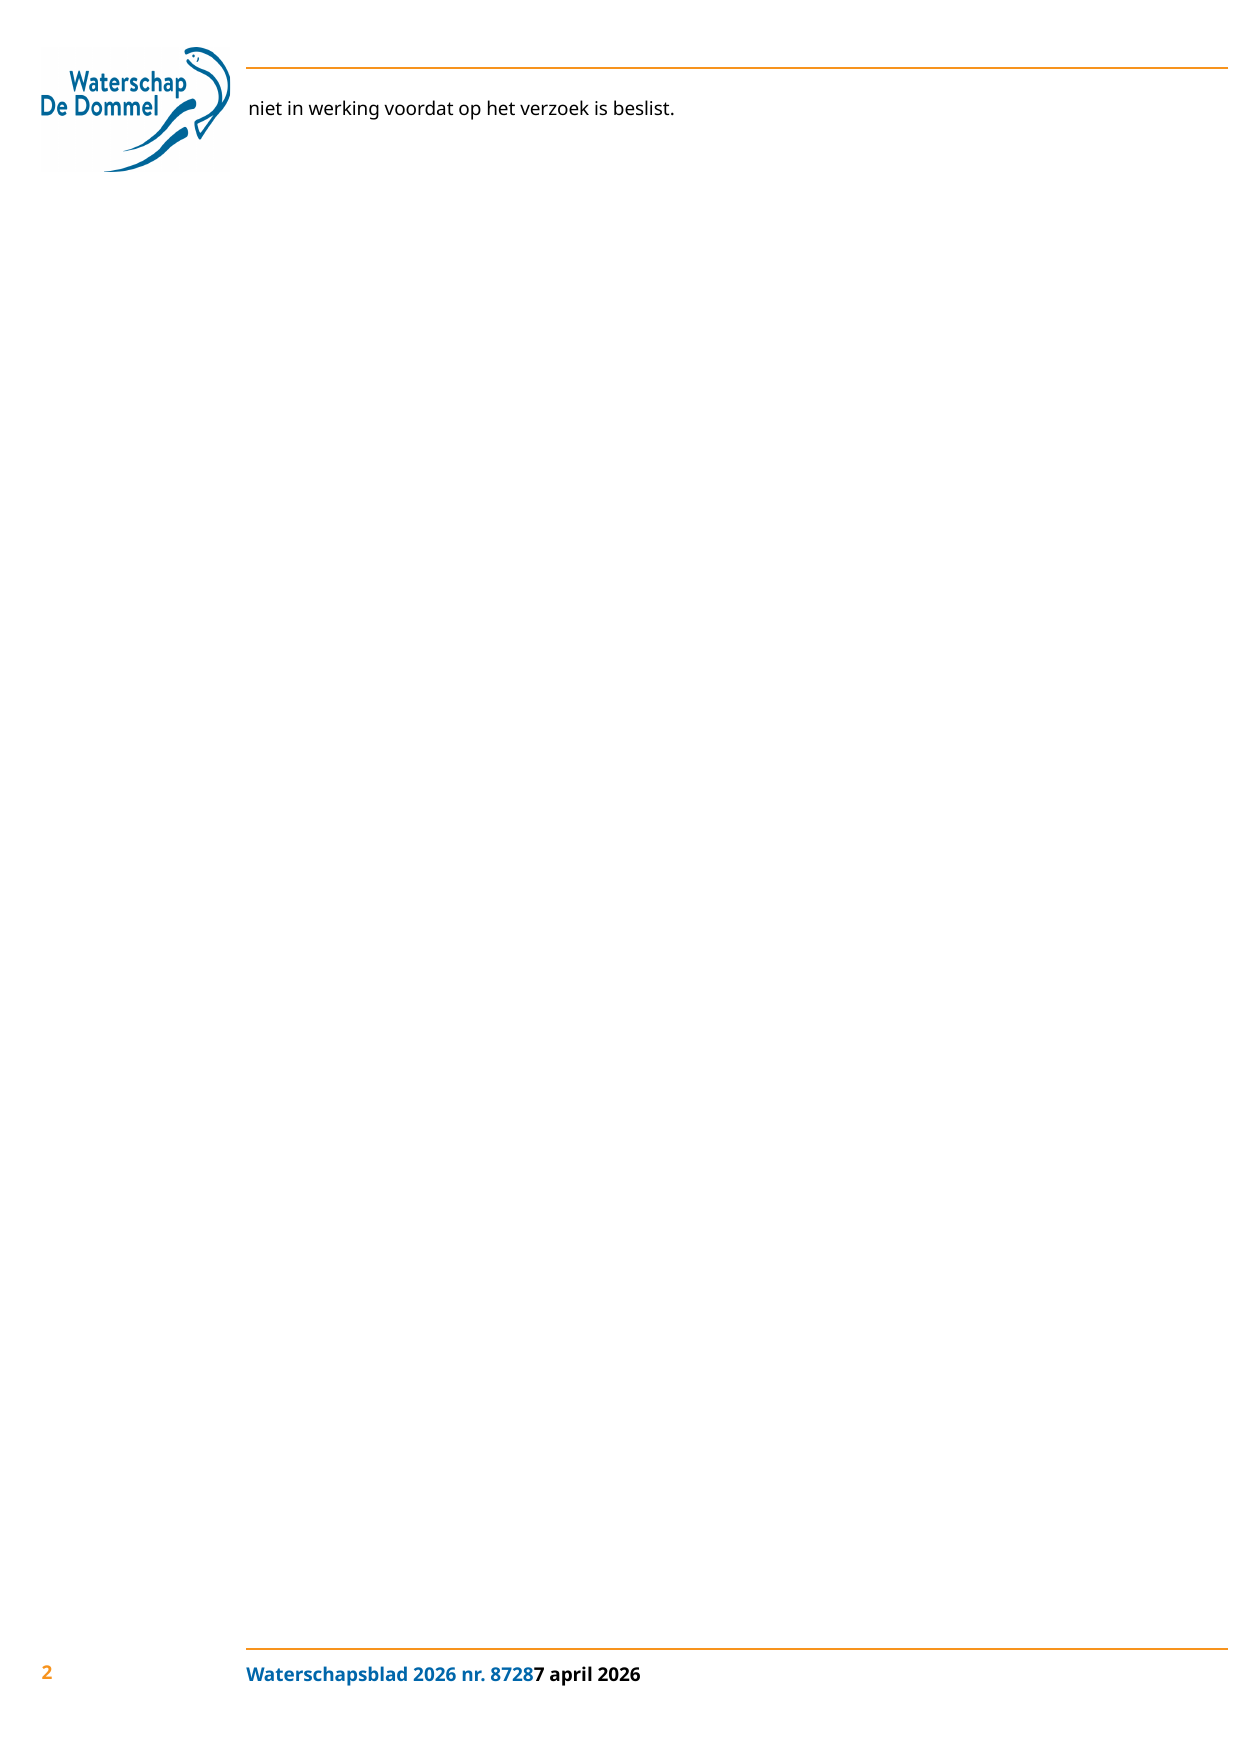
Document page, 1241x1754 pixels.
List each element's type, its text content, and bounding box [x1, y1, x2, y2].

picture [198, 118, 210, 131]
picture [41, 47, 231, 172]
picture [204, 47, 231, 76]
text niet in werking voordat op het verzoek is beslist. [248, 95, 1152, 121]
picture [45, 99, 51, 111]
